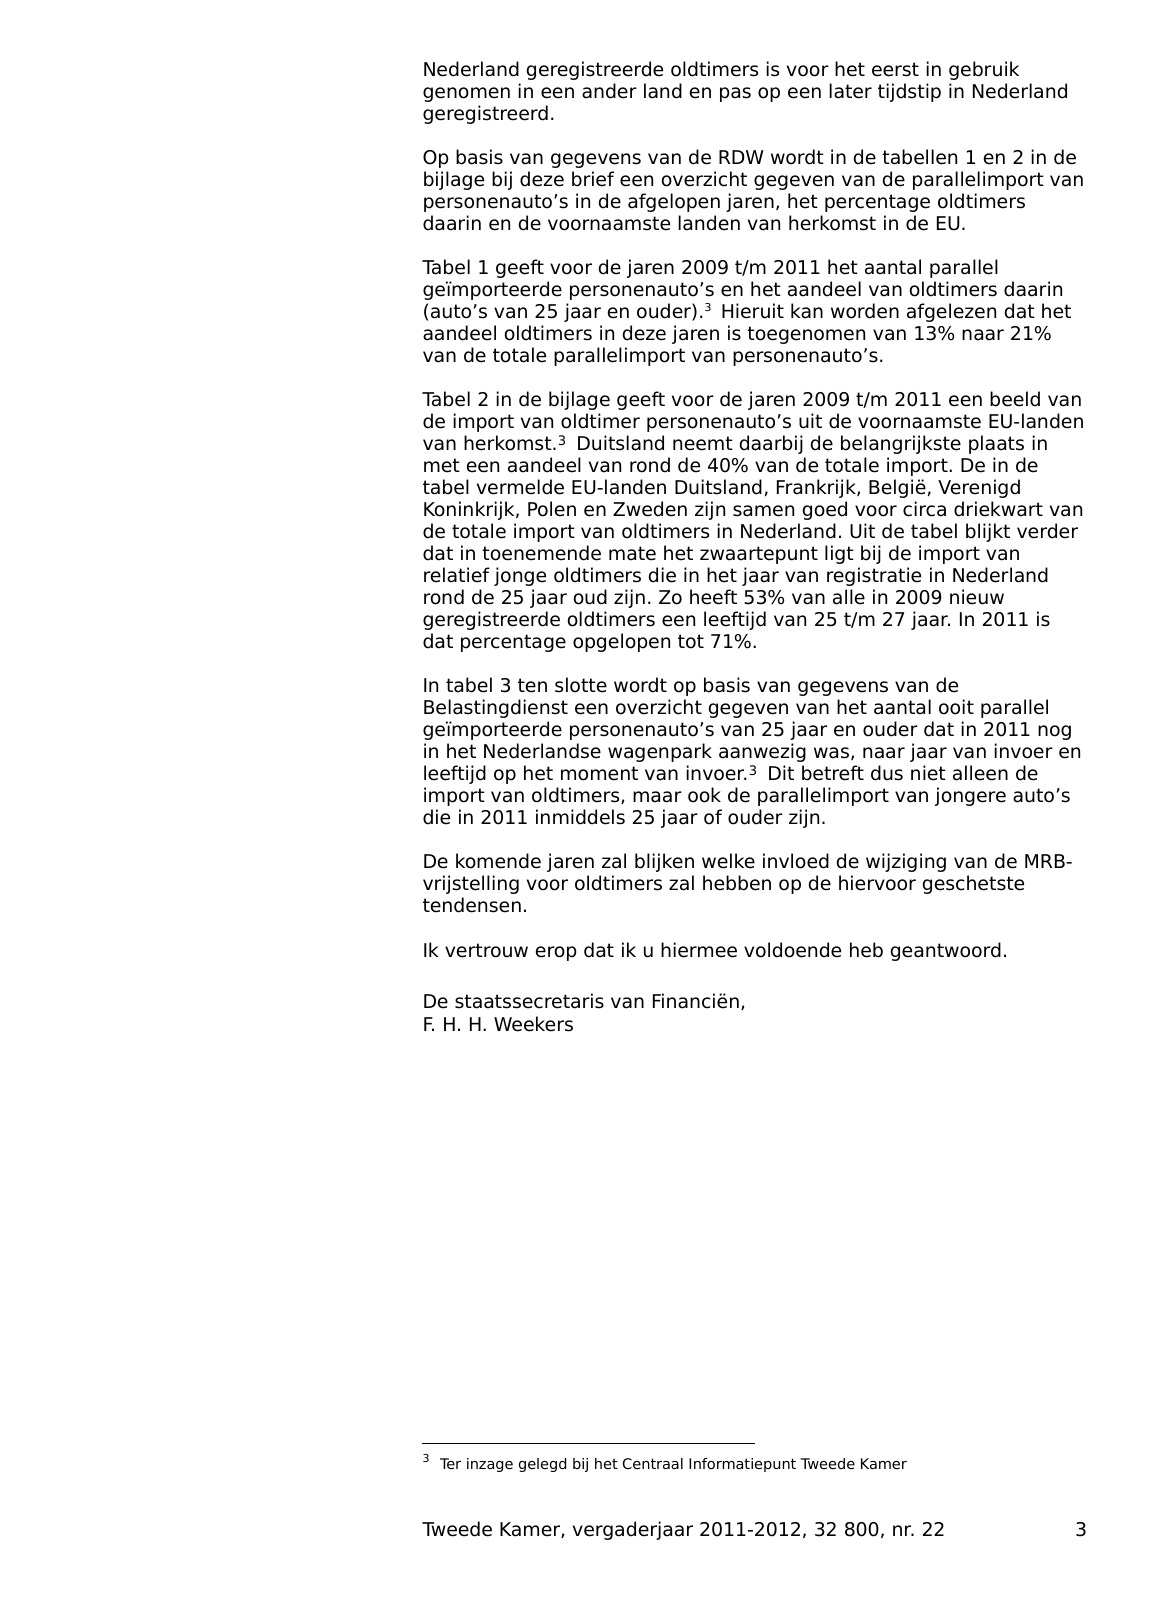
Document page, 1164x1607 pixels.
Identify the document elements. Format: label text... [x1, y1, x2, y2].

text Op basis van gegevens van de RDW wordt in de tabellen 1 en 2 in de bijlage bij deze brief een overzicht gegeven van de parallelimport van personenauto’s in de afgelopen jaren, het percentage oldtimers daarin en de voornaamste landen van herkomst in de EU. [422, 147, 1087, 235]
text Ik vertrouw erop dat ik u hiermee voldoende heb geantwoord. [422, 939, 1087, 961]
text Nederland geregistreerde oldtimers is voor het eerst in gebruik genomen in een ander land en pas op een later tijdstip in Nederland geregistreerd. [422, 59, 1087, 125]
text Ter inzage gelegd bij het Centraal Informatiepunt Tweede Kamer [422, 1452, 1087, 1474]
text Tabel 1 geeft voor de jaren 2009 t/m 2011 het aantal parallel geïmporteerde personenauto’s en het aandeel van oldtimers daarin (auto’s van 25 jaar en ouder). Hieruit kan worden afgelezen dat het aandeel oldtimers in deze jaren is toegenomen van 13% naar 21% van de totale parallelimport van personenauto’s. [422, 257, 1087, 367]
text De komende jaren zal blijken welke invloed de wijziging van de MRB-vrijstelling voor oldtimers zal hebben op de hiervoor geschetste tendensen. [422, 851, 1087, 917]
text De staatssecretaris van Financiën, F. H. H. Weekers [422, 991, 1087, 1035]
text Tabel 2 in de bijlage geeft voor de jaren 2009 t/m 2011 een beeld van de import van oldtimer personenauto’s uit de voornaamste EU-landen van herkomst.3 Duitsland neemt daarbij de belangrijkste plaats in met een aandeel van rond de 40% van de totale import. De in de tabel vermelde EU-landen Duitsland, Frankrijk, België, Verenigd Koninkrijk, Polen en Zweden zijn samen goed voor circa driekwart van de totale import van oldtimers in Nederland. Uit de tabel blijkt verder dat in toenemende mate het zwaartepunt ligt bij de import van relatief jonge oldtimers die in het jaar van registratie in Nederland rond de 25 jaar oud zijn. Zo heeft 53% van alle in 2009 nieuw geregistreerde oldtimers een leeftijd van 25 t/m 27 jaar. In 2011 is dat percentage opgelopen tot 71%. [422, 389, 1087, 653]
text In tabel 3 ten slotte wordt op basis van gegevens van de Belastingdienst een overzicht gegeven van het aantal ooit parallel geïmporteerde personenauto’s van 25 jaar en ouder dat in 2011 nog in het Nederlandse wagenpark aanwezig was, naar jaar van invoer en leeftijd op het moment van invoer.3 Dit betreft dus niet alleen de import van oldtimers, maar ook de parallelimport van jongere auto’s die in 2011 inmiddels 25 jaar of ouder zijn. [422, 675, 1087, 829]
